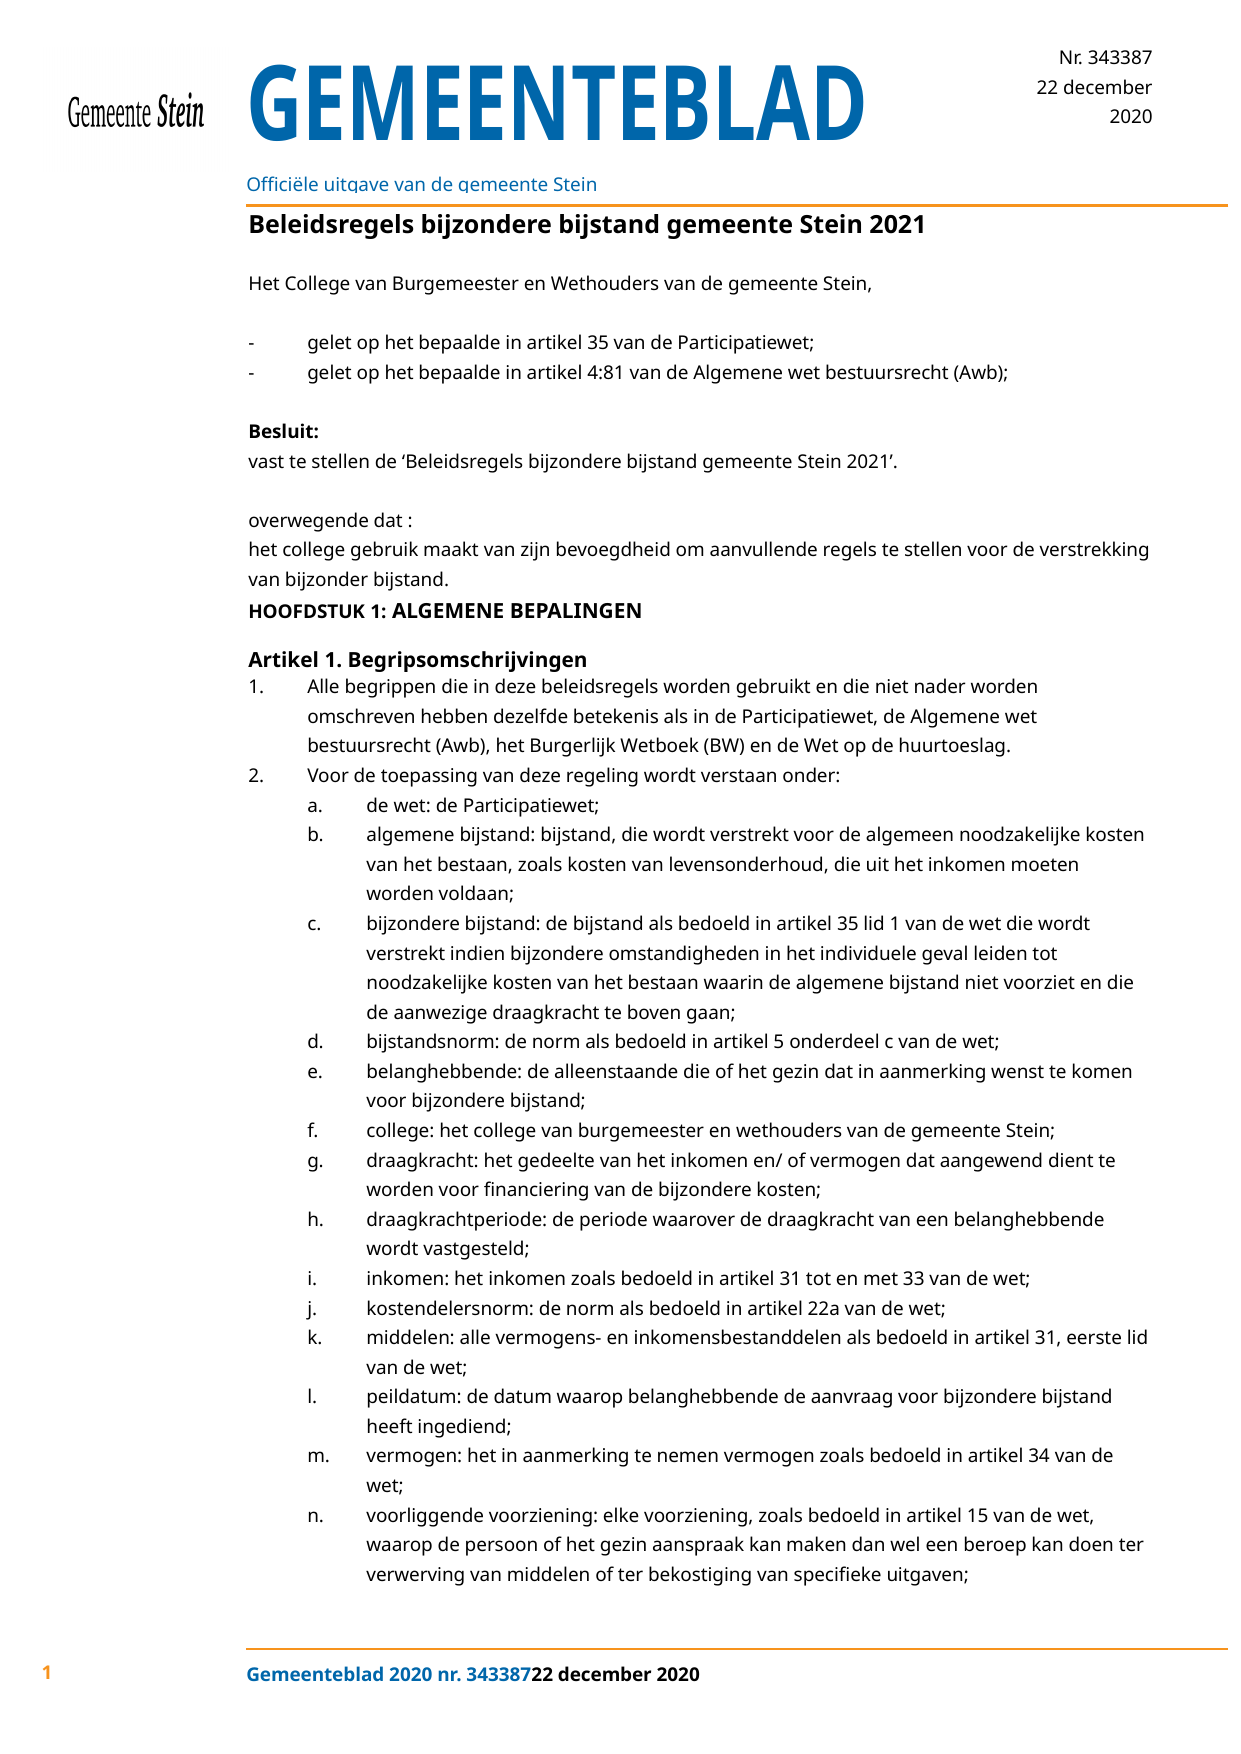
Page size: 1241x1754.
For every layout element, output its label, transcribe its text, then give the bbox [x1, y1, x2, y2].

list belanghebbende: de alleenstaande die of het gezin dat in aanmerking wenst te komen voor bijzondere bijstand; [307, 1058, 1152, 1113]
list gelet op het bepaalde in artikel 4:81 van de Algemene wet bestuursrecht (Awb); [248, 359, 1152, 385]
list middelen: alle vermogens- en inkomensbestanddelen als bedoeld in artikel 31, eerste lid van de wet; [307, 1324, 1152, 1379]
text Artikel 1. Begripsomschrijvingen [248, 645, 1152, 673]
list Voor de toepassing van deze regeling wordt verstaan onder: [248, 762, 1152, 788]
list de wet: de Participatiewet; [307, 792, 1152, 817]
list gelet op het bepaalde in artikel 35 van de Participatiewet; [248, 329, 1152, 355]
list vermogen: het in aanmerking te nemen vermogen zoals bedoeld in artikel 34 van de wet; [307, 1443, 1152, 1498]
text Beleidsregels bijzondere bijstand gemeente Stein 2021 [248, 207, 1152, 241]
text HOOFDSTUK 1: ALGEMENE BEPALINGEN [248, 596, 1152, 624]
list peildatum: de datum waarop belanghebbende de aanvraag voor bijzondere bijstand heeft ingediend; [307, 1383, 1152, 1439]
list bijstandsnorm: de norm als bedoeld in artikel 5 onderdeel c van de wet; [307, 1028, 1152, 1054]
list algemene bijstand: bijstand, die wordt verstrekt voor de algemeen noodzakelijke kosten van het bestaan, zoals kosten van levensonderhoud, die uit het inkomen moeten worden voldaan; [307, 821, 1152, 906]
list Alle begrippen die in deze beleidsregels worden gebruikt en die niet nader worden omschreven hebben dezelfde betekenis als in de Participatiewet, de Algemene wet bestuursrecht (Awb), het Burgerlijk Wetboek (BW) en de Wet op de huurtoeslag. [248, 673, 1152, 758]
list draagkracht: het gedeelte van het inkomen en/ of vermogen dat aangewend dient te worden voor financiering van de bijzondere kosten; [307, 1147, 1152, 1202]
text overwegende dat : [248, 507, 1152, 533]
list voorliggende voorziening: elke voorziening, zoals bedoeld in artikel 15 van de wet, waarop de persoon of het gezin aanspraak kan maken dan wel een beroep kan doen ter verwerving van middelen of ter bekostiging van specifieke uitgaven; [307, 1502, 1152, 1587]
list inkomen: het inkomen zoals bedoeld in artikel 31 tot en met 33 van de wet; [307, 1265, 1152, 1291]
list bijzondere bijstand: de bijstand als bedoeld in artikel 35 lid 1 van de wet die wordt verstrekt indien bijzondere omstandigheden in het individuele geval leiden tot noodzakelijke kosten van het bestaan waarin de algemene bijstand niet voorziet en die de aanwezige draagkracht te boven gaan; [307, 910, 1152, 1024]
list draagkrachtperiode: de periode waarover de draagkracht van een belanghebbende wordt vastgesteld; [307, 1206, 1152, 1261]
text vast te stellen de ‘Beleidsregels bijzondere bijstand gemeente Stein 2021’. [248, 448, 1152, 473]
list college: het college van burgemeester en wethouders van de gemeente Stein; [307, 1117, 1152, 1143]
list kostendelersnorm: de norm als bedoeld in artikel 22a van de wet; [307, 1295, 1152, 1320]
picture [41, 47, 231, 172]
text Besluit: [248, 418, 1152, 444]
text Het College van Burgemeester en Wethouders van de gemeente Stein, [248, 270, 1152, 296]
text het college gebruik maakt van zijn bevoegdheid om aanvullende regels te stellen voor de verstrekking van bijzonder bijstand. [248, 537, 1152, 592]
